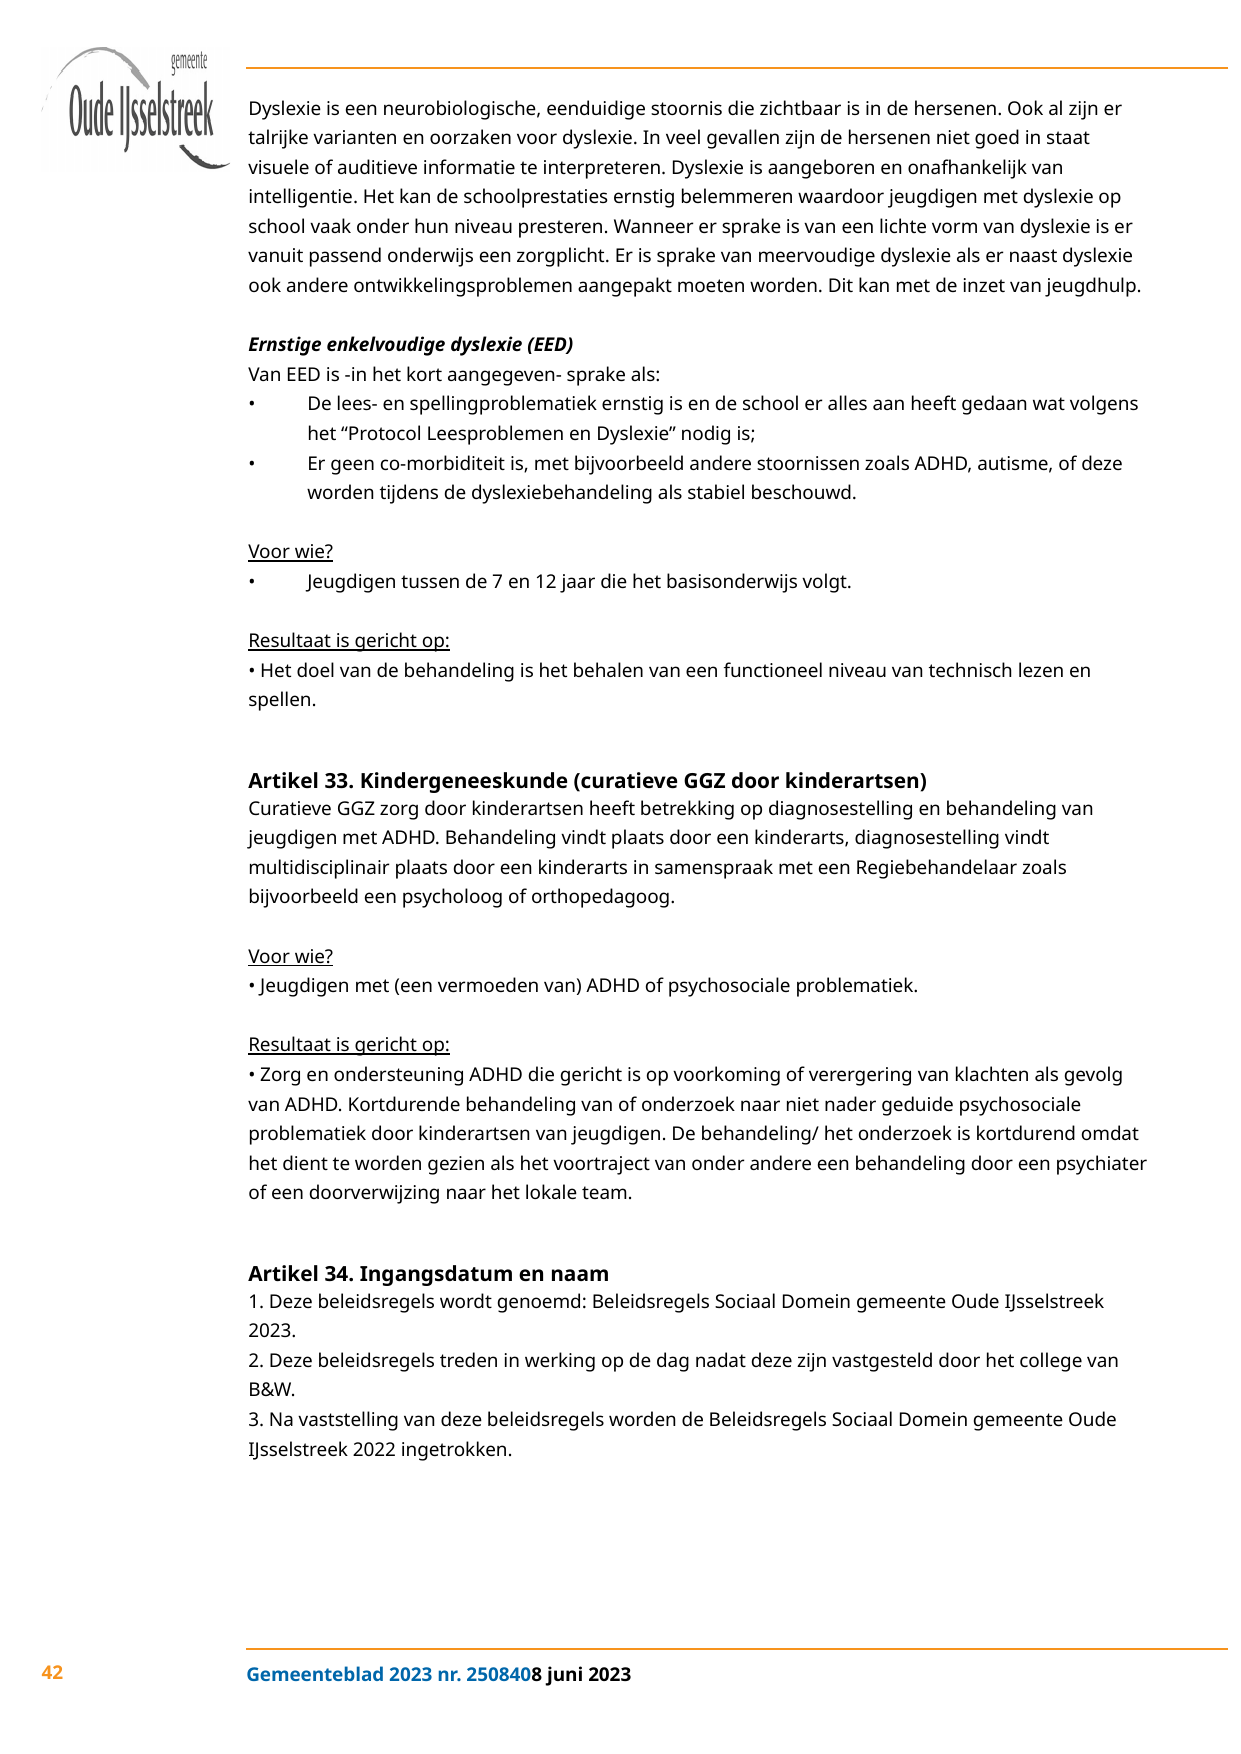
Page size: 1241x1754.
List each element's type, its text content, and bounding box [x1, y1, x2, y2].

picture [41, 47, 231, 172]
text Voor wie? [248, 943, 1152, 968]
text 1. Deze beleidsregels wordt genoemd: Beleidsregels Sociaal Domein gemeente Oude IJsselstreek 2023. [248, 1288, 1152, 1343]
text Resultaat is gericht op: [248, 627, 1152, 653]
text 2. Deze beleidsregels treden in werking op de dag nadat deze zijn vastgesteld door het college van B&W. [248, 1347, 1152, 1402]
text Artikel 33. Kindergeneeskunde (curatieve GGZ door kinderartsen) [248, 766, 1152, 795]
text Voor wie? [248, 538, 1152, 564]
list Er geen co-morbiditeit is, met bijvoorbeeld andere stoornissen zoals ADHD, autisme, of deze worden tijdens de dyslexiebehandeling als stabiel beschouwd. [248, 450, 1152, 505]
text • Jeugdigen met (een vermoeden van) ADHD of psychosociale problematiek. [248, 972, 1152, 998]
list Jeugdigen tussen de 7 en 12 jaar die het basisonderwijs volgt. [248, 568, 1152, 594]
text Dyslexie is een neurobiologische, eenduidige stoornis die zichtbaar is in de hersenen. Ook al zijn er talrijke varianten en oorzaken voor dyslexie. In veel gevallen zijn de hersenen niet goed in staat visuele of auditieve informatie te interpreteren. Dyslexie is aangeboren en onafhankelijk van intelligentie. Het kan de schoolprestaties ernstig belemmeren waardoor jeugdigen met dyslexie op school vaak onder hun niveau presteren. Wanneer er sprake is van een lichte vorm van dyslexie is er vanuit passend onderwijs een zorgplicht. Er is sprake van meervoudige dyslexie als er naast dyslexie ook andere ontwikkelingsproblemen aangepakt moeten worden. Dit kan met de inzet van jeugdhulp. [248, 95, 1152, 298]
text • Zorg en ondersteuning ADHD die gericht is op voorkoming of verergering van klachten als gevolg van ADHD. Kortdurende behandeling van of onderzoek naar niet nader geduide psychosociale problematiek door kinderartsen van jeugdigen. De behandeling/ het onderzoek is kortdurend omdat het dient te worden gezien als het voortraject van onder andere een behandeling door een psychiater of een doorverwijzing naar het lokale team. [248, 1061, 1152, 1205]
text Artikel 34. Ingangsdatum en naam [248, 1259, 1152, 1288]
text Curatieve GGZ zorg door kinderartsen heeft betrekking op diagnosestelling en behandeling van jeugdigen met ADHD. Behandeling vindt plaats door een kinderarts, diagnosestelling vindt multidisciplinair plaats door een kinderarts in samenspraak met een Regiebehandelaar zoals bijvoorbeeld een psycholoog of orthopedagoog. [248, 795, 1152, 909]
text • Het doel van de behandeling is het behalen van een functioneel niveau van technisch lezen en spellen. [248, 657, 1152, 712]
text Ernstige enkelvoudige dyslexie (EED) [248, 331, 1152, 357]
text Resultaat is gericht op: [248, 1032, 1152, 1057]
text 3. Na vaststelling van deze beleidsregels worden de Beleidsregels Sociaal Domein gemeente Oude IJsselstreek 2022 ingetrokken. [248, 1406, 1152, 1462]
list De lees- en spellingproblematiek ernstig is en de school er alles aan heeft gedaan wat volgens het “Protocol Leesproblemen en Dyslexie” nodig is; [248, 391, 1152, 446]
text Van EED is -in het kort aangegeven- sprake als: [248, 361, 1152, 387]
